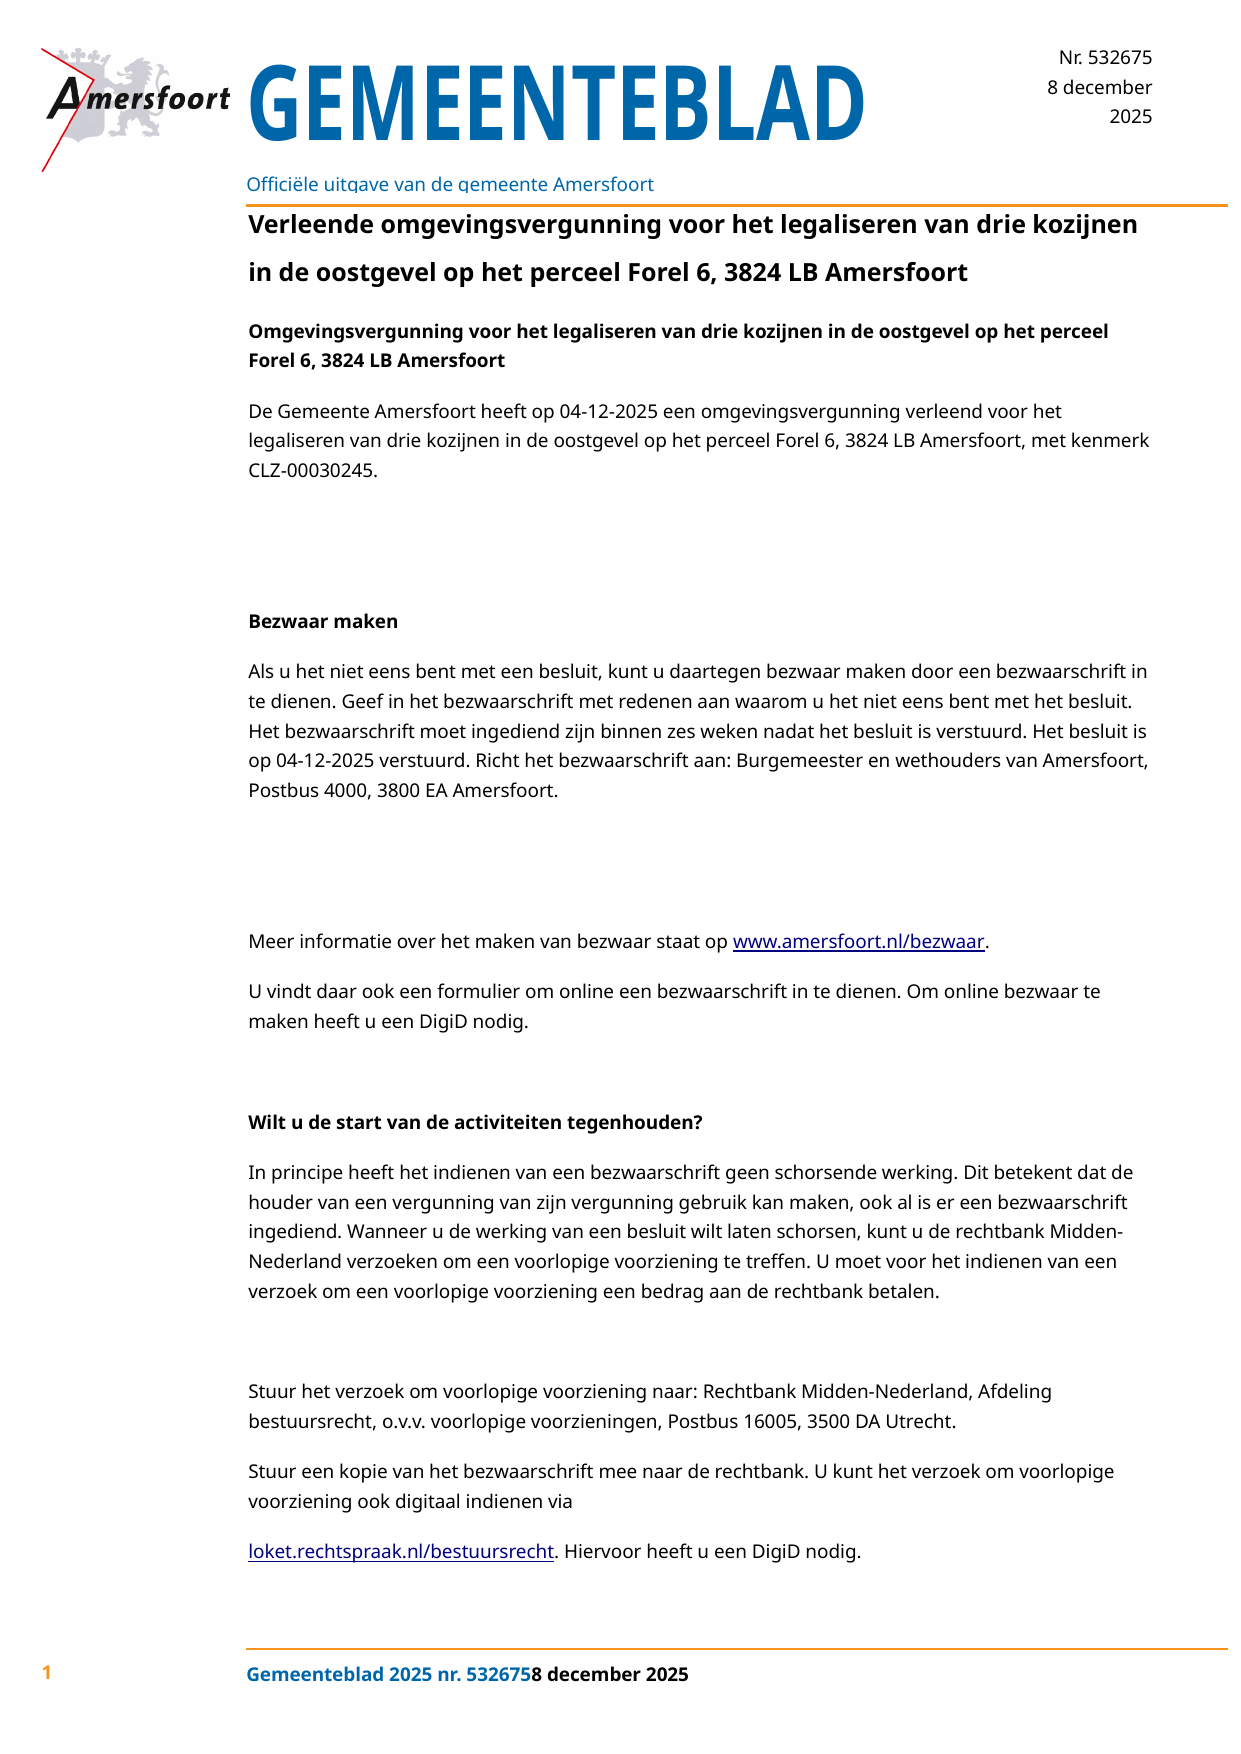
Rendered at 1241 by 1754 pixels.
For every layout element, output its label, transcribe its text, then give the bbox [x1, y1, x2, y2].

text De Gemeente Amersfoort heeft op 04-12-2025 een omgevingsvergunning verleend voor het legaliseren van drie kozijnen in de oostgevel op het perceel Forel 6, 3824 LB Amersfoort, met kenmerk CLZ-00030245. [248, 398, 1152, 483]
picture [41, 47, 231, 172]
text Als u het niet eens bent met een besluit, kunt u daartegen bezwaar maken door een bezwaarschrift in te dienen. Geef in het bezwaarschrift met redenen aan waarom u het niet eens bent met het besluit. Het bezwaarschrift moet ingediend zijn binnen zes weken nadat het besluit is verstuurd. Het besluit is op 04-12-2025 verstuurd. Richt het bezwaarschrift aan: Burgemeester en wethouders van Amersfoort, Postbus 4000, 3800 EA Amersfoort. [248, 659, 1152, 803]
text Meer informatie over het maken van bezwaar staat op www.amersfoort.nl/bezwaar. [248, 928, 1152, 954]
text Verleende omgevingsvergunning voor het legaliseren van drie kozijnen in de oostgevel op het perceel Forel 6, 3824 LB Amersfoort [248, 207, 1152, 288]
text Wilt u de start van de activiteiten tegenhouden? [248, 1109, 1152, 1135]
text Stuur het verzoek om voorlopige voorziening naar: Rechtbank Midden-Nederland, Afdeling bestuursrecht, o.v.v. voorlopige voorzieningen, Postbus 16005, 3500 DA Utrecht. [248, 1379, 1152, 1434]
text U vindt daar ook een formulier om online een bezwaarschrift in te dienen. Om online bezwaar te maken heeft u een DigiD nodig. [248, 979, 1152, 1034]
text Omgevingsvergunning voor het legaliseren van drie kozijnen in de oostgevel op het perceel Forel 6, 3824 LB Amersfoort [248, 318, 1152, 373]
text In principe heeft het indienen van een bezwaarschrift geen schorsende werking. Dit betekent dat de houder van een vergunning van zijn vergunning gebruik kan maken, ook al is er een bezwaarschrift ingediend. Wanneer u de werking van een besluit wilt laten schorsen, kunt u de rechtbank Midden-Nederland verzoeken om een voorlopige voorziening te treffen. U moet voor het indienen van een verzoek om een voorlopige voorziening een bedrag aan de rechtbank betalen. [248, 1159, 1152, 1304]
text Bezwaar maken [248, 608, 1152, 634]
text Stuur een kopie van het bezwaarschrift mee naar de rechtbank. U kunt het verzoek om voorlopige voorziening ook digitaal indienen via [248, 1459, 1152, 1514]
text loket.rechtspraak.nl/bestuursrecht. Hiervoor heeft u een DigiD nodig. [248, 1539, 1152, 1564]
